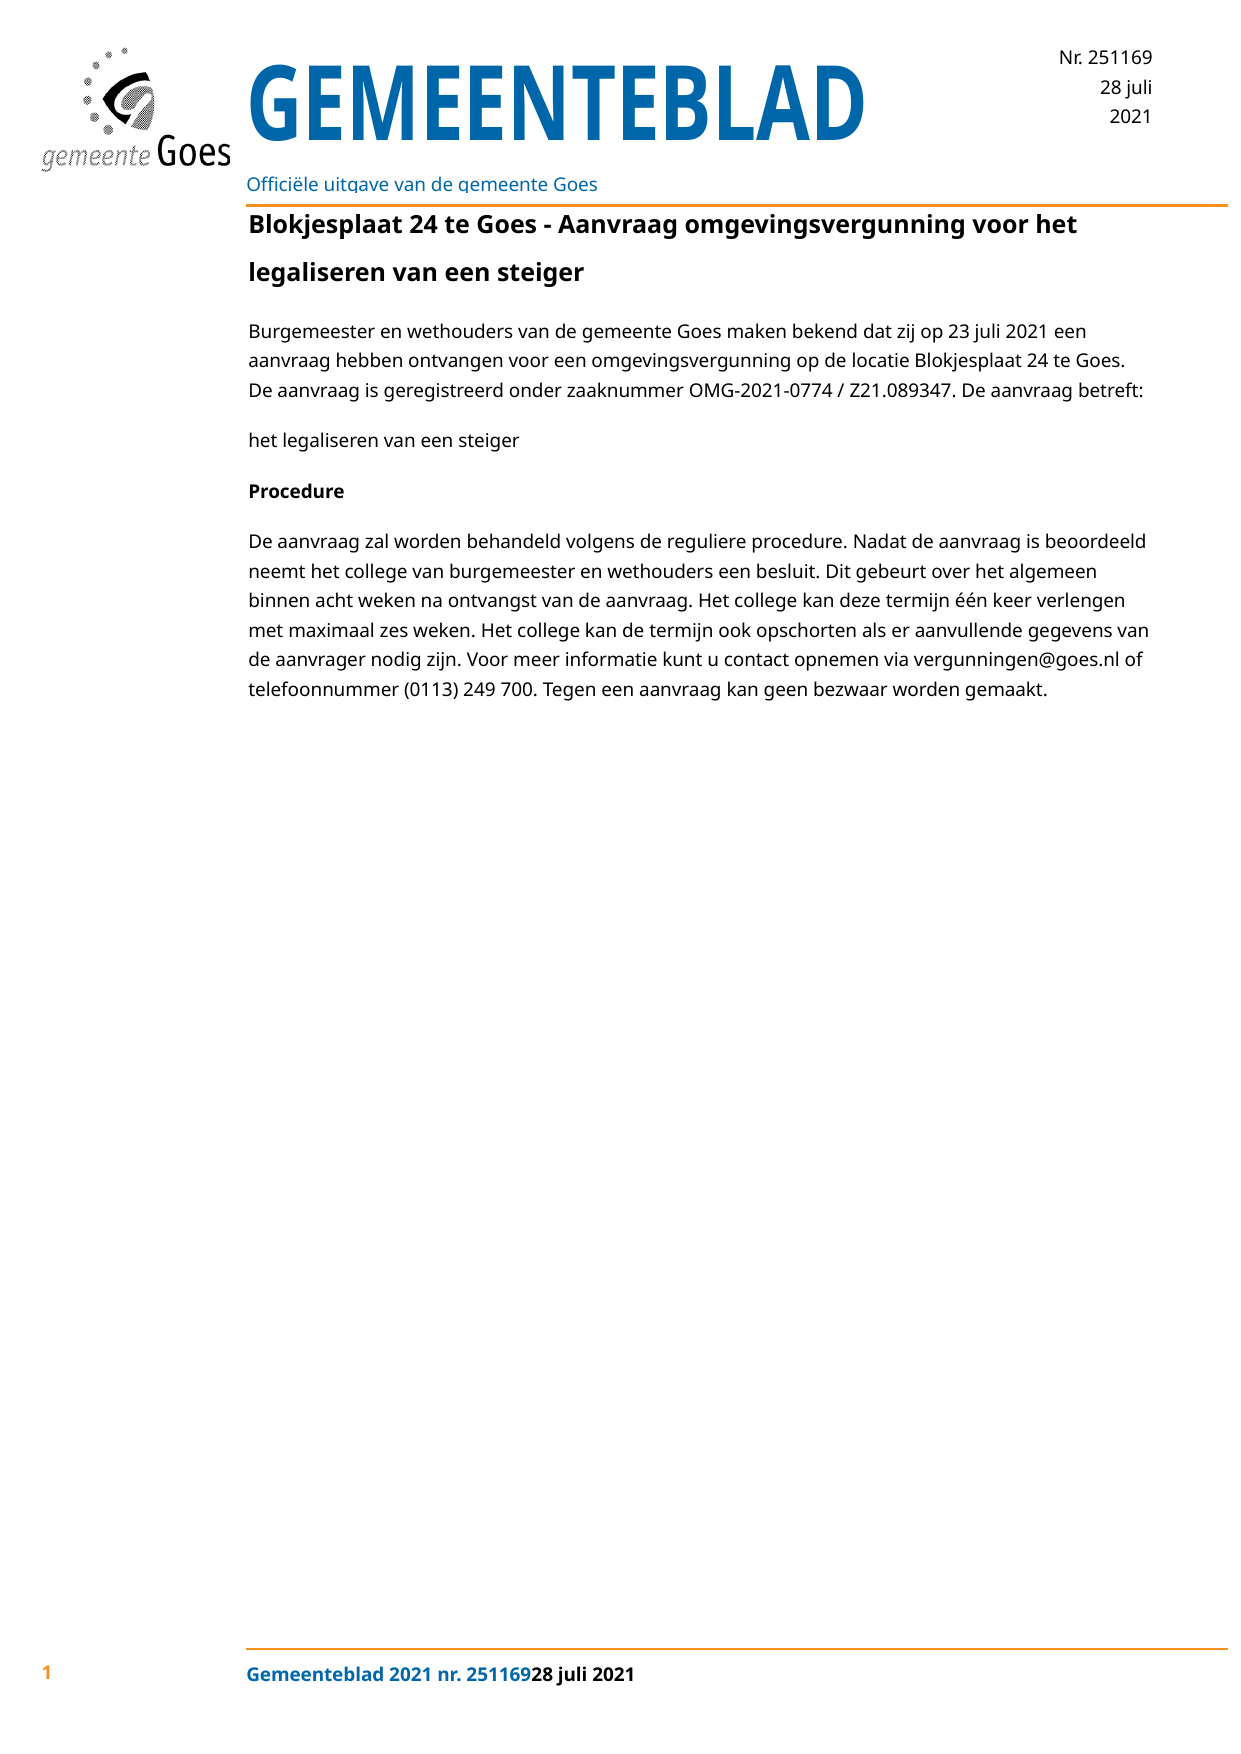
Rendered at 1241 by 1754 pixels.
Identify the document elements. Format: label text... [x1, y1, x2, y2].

text De aanvraag zal worden behandeld volgens de reguliere procedure. Nadat de aanvraag is beoordeeld neemt het college van burgemeester en wethouders een besluit. Dit gebeurt over het algemeen binnen acht weken na ontvangst van de aanvraag. Het college kan deze termijn één keer verlengen met maximaal zes weken. Het college kan de termijn ook opschorten als er aanvullende gegevens van de aanvrager nodig zijn. Voor meer informatie kunt u contact opnemen via vergunningen@goes.nl of telefoonnummer (0113) 249 700. Tegen een aanvraag kan geen bezwaar worden gemaakt. [248, 528, 1152, 702]
text Procedure [248, 478, 1152, 504]
text het legaliseren van een steiger [248, 427, 1152, 453]
picture [41, 47, 231, 172]
text Blokjesplaat 24 te Goes - Aanvraag omgevingsvergunning voor het legaliseren van een steiger [248, 207, 1152, 288]
text Burgemeester en wethouders van de gemeente Goes maken bekend dat zij op 23 juli 2021 een aanvraag hebben ontvangen voor een omgevingsvergunning op de locatie Blokjesplaat 24 te Goes. De aanvraag is geregistreerd onder zaaknummer OMG-2021-0774 / Z21.089347. De aanvraag betreft: [248, 318, 1152, 403]
